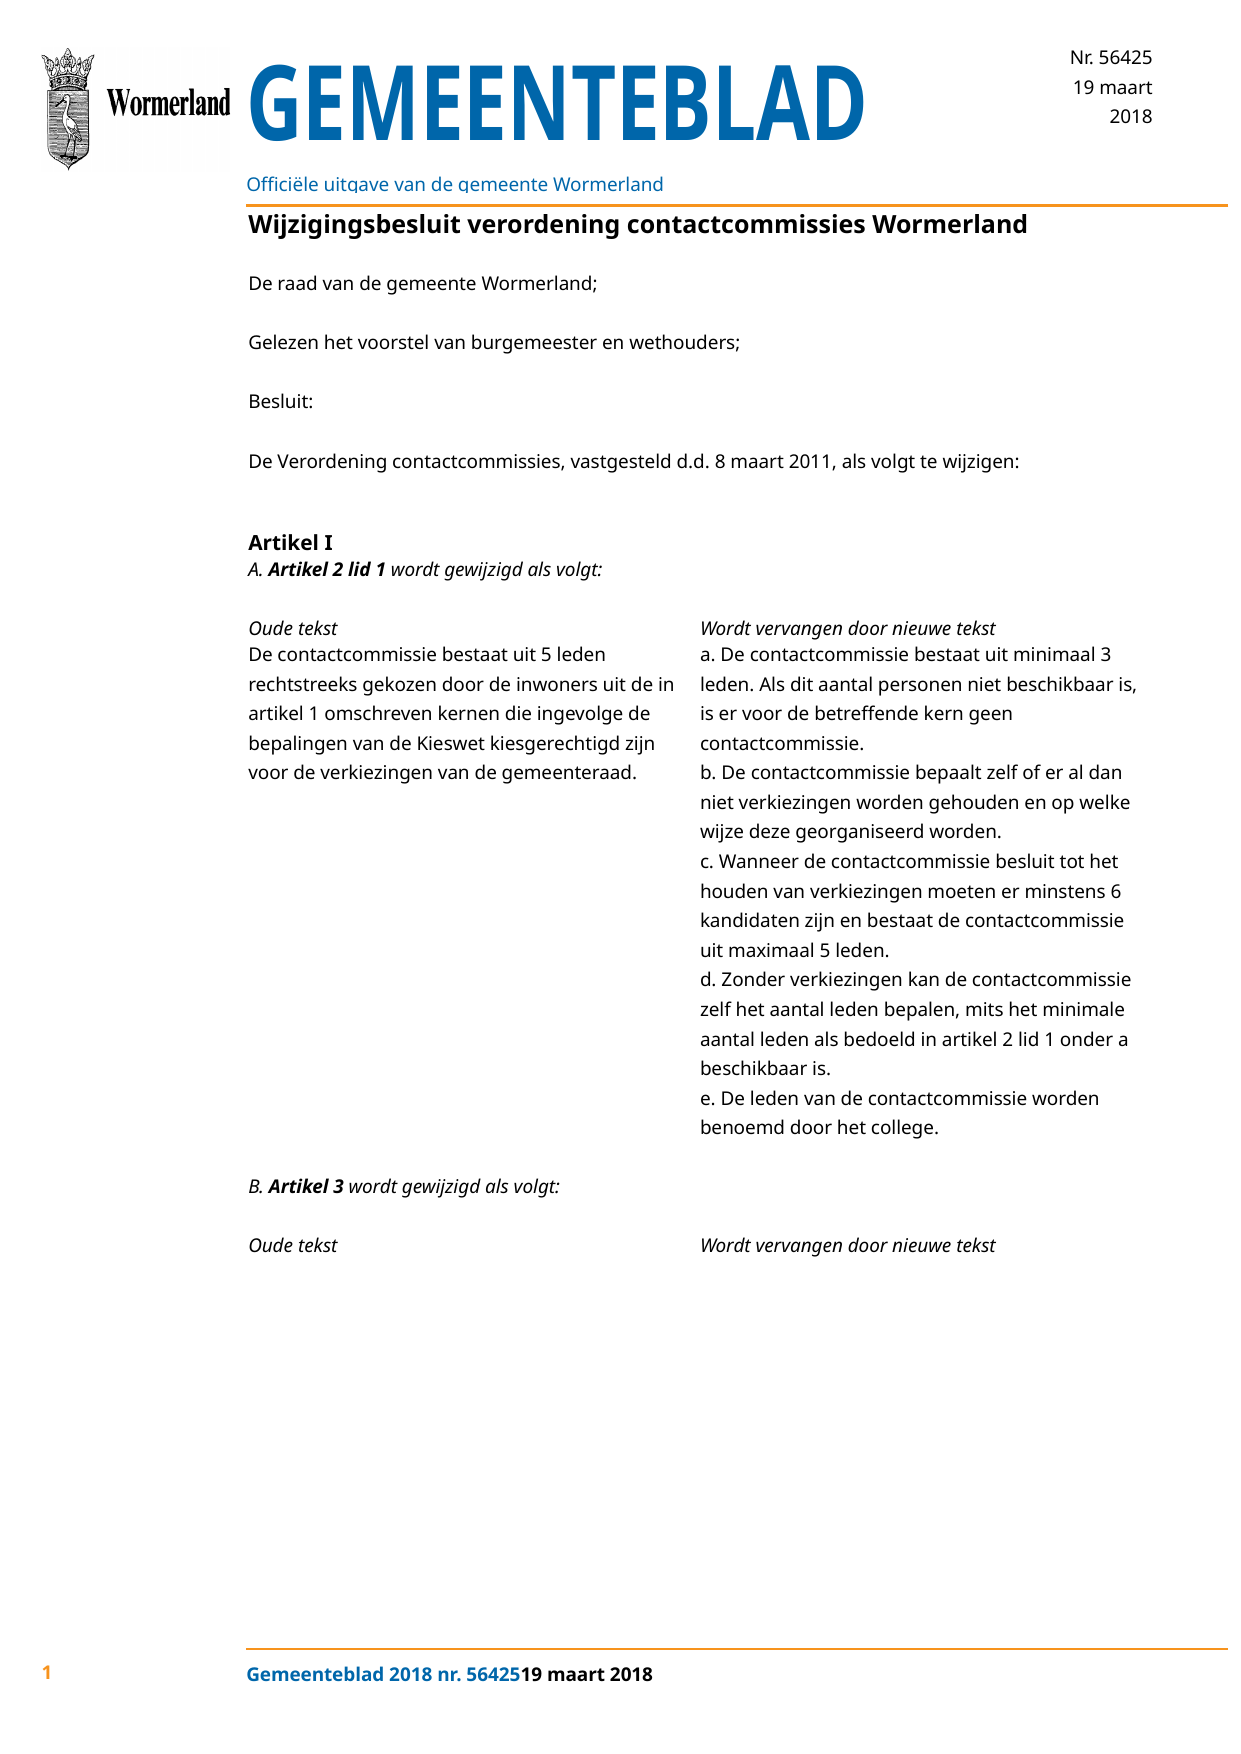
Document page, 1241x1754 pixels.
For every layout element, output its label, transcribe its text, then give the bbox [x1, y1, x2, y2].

table_cell a. De contactcommissie bestaat uit minimaal 3 leden. Als dit aantal personen niet beschikbaar is, is er voor de betreffende kern geen contactcommissie. b. De contactcommissie bepaalt zelf of er al dan niet verkiezingen worden gehouden en op welke wijze deze georganiseerd worden. c. Wanneer de contactcommissie besluit tot het houden van verkiezingen moeten er minstens 6 kandidaten zijn en bestaat de contactcommissie uit maximaal 5 leden. d. Zonder verkiezingen kan de contactcommissie zelf het aantal leden bepalen, mits het minimale aantal leden als bedoeld in artikel 2 lid 1 onder a beschikbaar is. e. De leden van de contactcommissie worden benoemd door het college. [700, 641, 1152, 1140]
text Wijzigingsbesluit verordening contactcommissies Wormerland [248, 207, 1152, 241]
table_header Oude tekst [248, 616, 700, 641]
text Besluit: [248, 389, 1152, 414]
text Artikel I [248, 528, 1152, 556]
table_header Wordt vervangen door nieuwe tekst [700, 616, 1152, 641]
text A. Artikel 2 lid 1 wordt gewijzigd als volgt: [248, 556, 1152, 582]
table_cell De contactcommissie bestaat uit 5 leden rechtstreeks gekozen door de inwoners uit de in artikel 1 omschreven kernen die ingevolge de bepalingen van de Kieswet kiesgerechtigd zijn voor de verkiezingen van de gemeenteraad. [248, 641, 700, 1140]
text B. Artikel 3 wordt gewijzigd als volgt: [248, 1173, 1152, 1199]
table_header Wordt vervangen door nieuwe tekst [700, 1233, 1152, 1258]
text De Verordening contactcommissies, vastgesteld d.d. 8 maart 2011, als volgt te wijzigen: [248, 448, 1152, 473]
picture [41, 47, 231, 172]
text De raad van de gemeente Wormerland; [248, 270, 1152, 296]
table_header Oude tekst [248, 1233, 700, 1258]
text Gelezen het voorstel van burgemeester en wethouders; [248, 329, 1152, 355]
